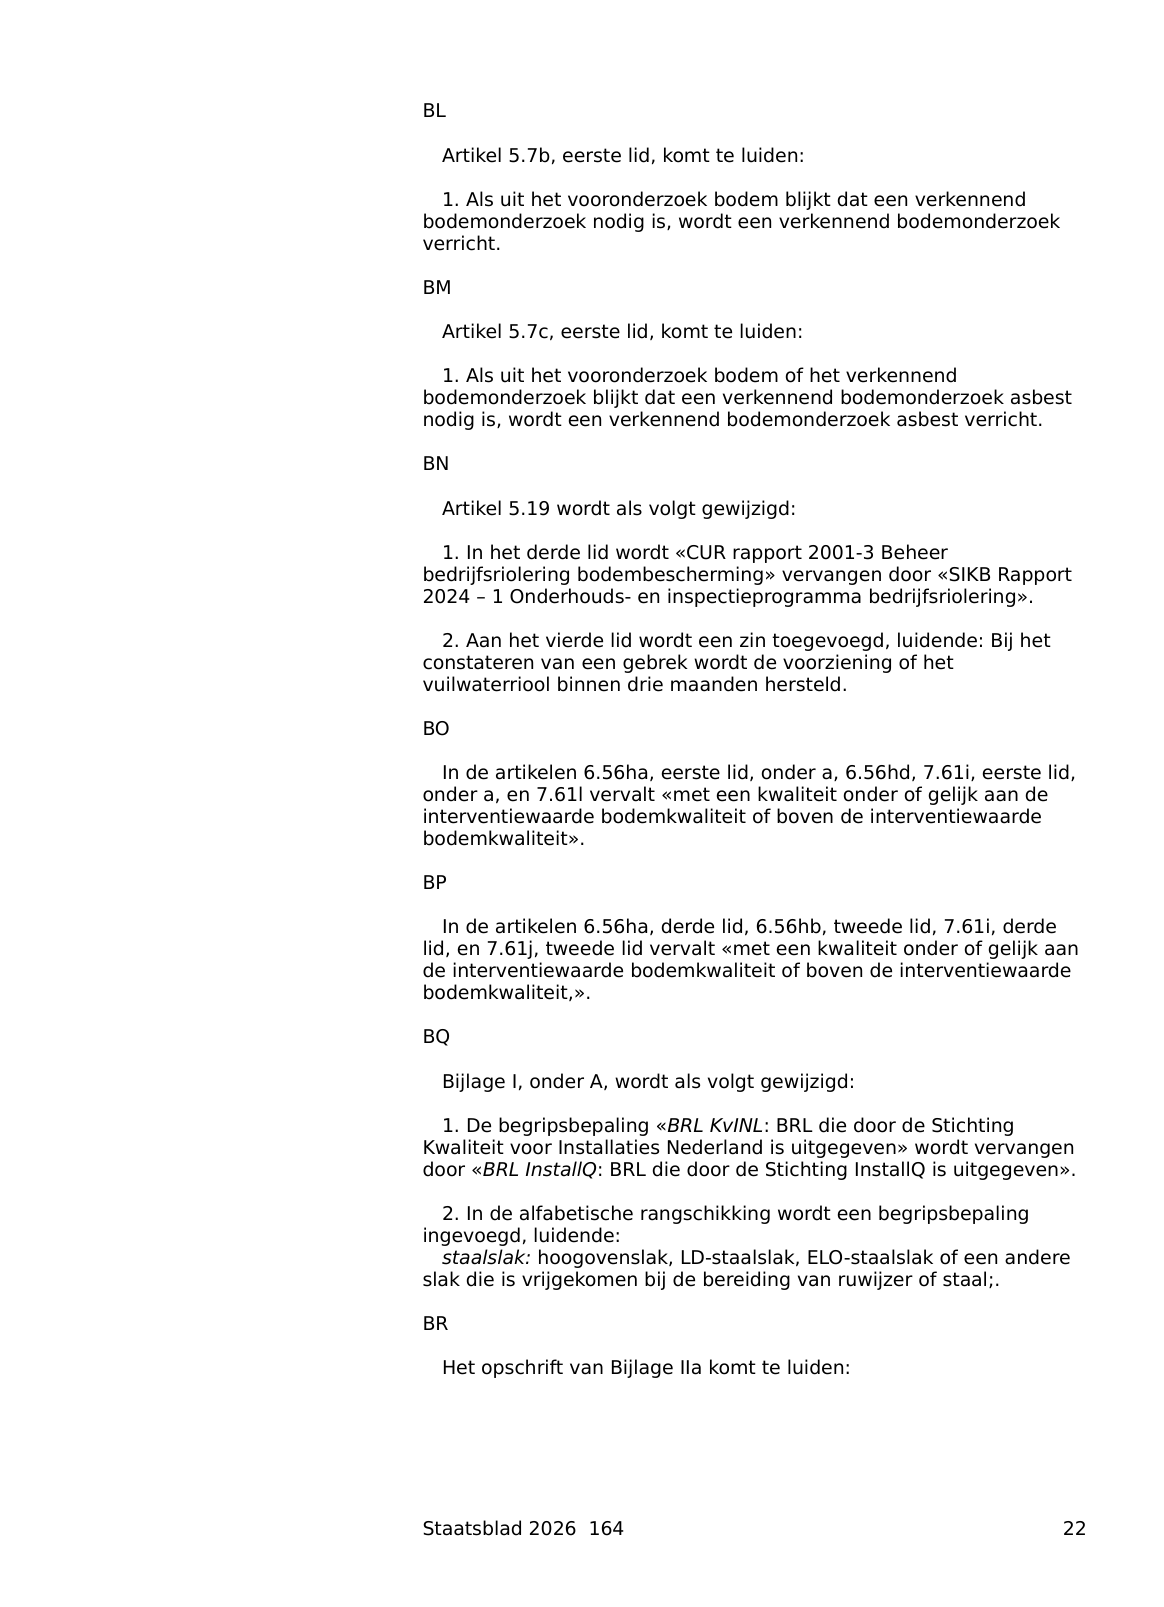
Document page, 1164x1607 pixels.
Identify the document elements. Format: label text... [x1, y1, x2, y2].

text In de artikelen 6.56ha, derde lid, 6.56hb, tweede lid, 7.61i, derde lid, en 7.61j, tweede lid vervalt «met een kwaliteit onder of gelijk aan de interventiewaarde bodemkwaliteit of boven de interventiewaarde bodemkwaliteit,». [422, 916, 1087, 1004]
text BL [422, 100, 1087, 122]
text BR [422, 1313, 1087, 1335]
text 1. Als uit het vooronderzoek bodem blijkt dat een verkennend bodemonderzoek nodig is, wordt een verkennend bodemonderzoek verricht. [422, 189, 1087, 255]
text Artikel 5.19 wordt als volgt gewijzigd: [422, 497, 1087, 519]
text staalslak: hoogovenslak, LD-staalslak, ELO-staalslak of een andere slak die is vrijgekomen bij de bereiding van ruwijzer of staal;. [422, 1247, 1087, 1291]
text BQ [422, 1026, 1087, 1048]
text 2. In de alfabetische rangschikking wordt een begripsbepaling ingevoegd, luidende: [422, 1203, 1087, 1247]
text Artikel 5.7b, eerste lid, komt te luiden: [422, 144, 1087, 167]
text In de artikelen 6.56ha, eerste lid, onder a, 6.56hd, 7.61i, eerste lid, onder a, en 7.61l vervalt «met een kwaliteit onder of gelijk aan de interventiewaarde bodemkwaliteit of boven de interventiewaarde bodemkwaliteit». [422, 762, 1087, 850]
text BO [422, 718, 1087, 740]
text BN [422, 453, 1087, 475]
text 1. De begripsbepaling «BRL KvINL: BRL die door de Stichting Kwaliteit voor Installaties Nederland is uitgegeven» wordt vervangen door «BRL InstallQ: BRL die door de Stichting InstallQ is uitgegeven». [422, 1115, 1087, 1181]
text 2. Aan het vierde lid wordt een zin toegevoegd, luidende: Bij het constateren van een gebrek wordt de voorziening of het vuilwaterriool binnen drie maanden hersteld. [422, 630, 1087, 696]
text Artikel 5.7c, eerste lid, komt te luiden: [422, 321, 1087, 343]
text BP [422, 872, 1087, 894]
text Het opschrift van Bijlage IIa komt te luiden: [422, 1357, 1087, 1379]
text Bijlage I, onder A, wordt als volgt gewijzigd: [422, 1071, 1087, 1093]
text 1. Als uit het vooronderzoek bodem of het verkennend bodemonderzoek blijkt dat een verkennend bodemonderzoek asbest nodig is, wordt een verkennend bodemonderzoek asbest verricht. [422, 365, 1087, 431]
text 1. In het derde lid wordt «CUR rapport 2001-3 Beheer bedrijfsriolering bodembescherming» vervangen door «SIKB Rapport 2024 – 1 Onderhouds- en inspectieprogramma bedrijfsriolering». [422, 542, 1087, 608]
text BM [422, 277, 1087, 299]
